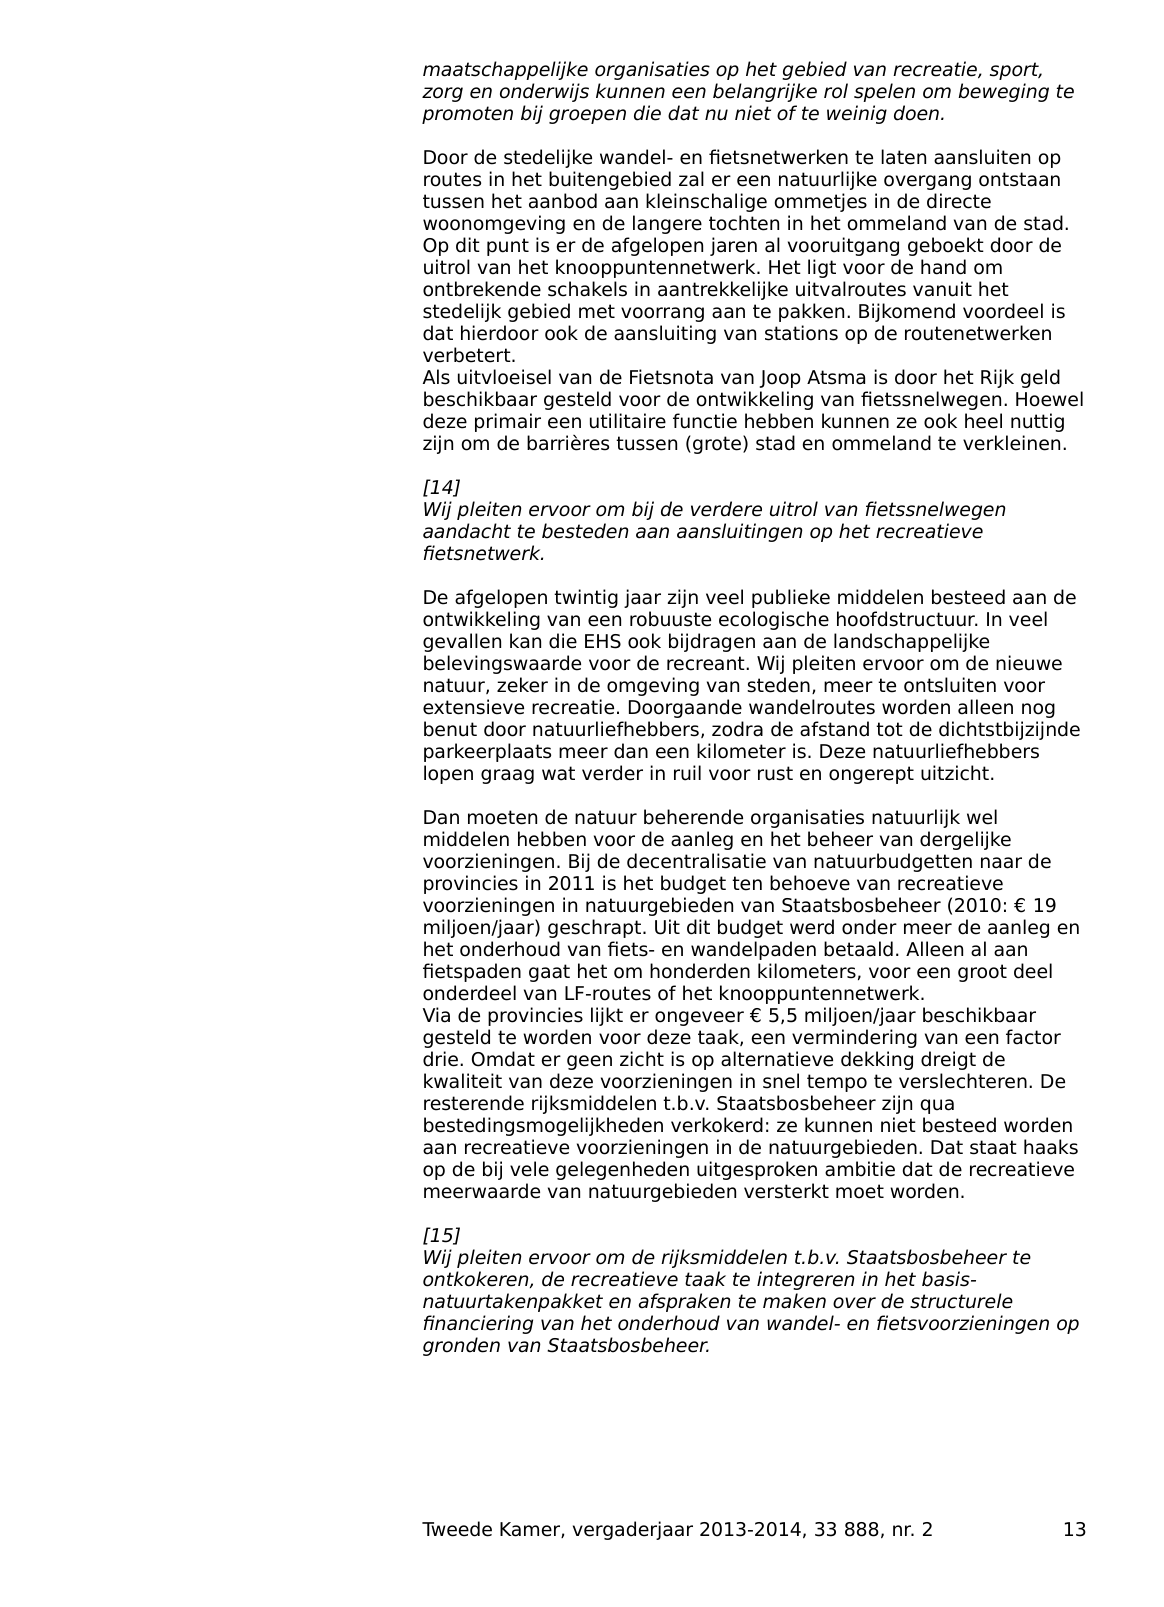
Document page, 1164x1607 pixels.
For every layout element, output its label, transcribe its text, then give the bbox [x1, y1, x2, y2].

text Wij pleiten ervoor om de rijksmiddelen t.b.v. Staatsbosbeheer te ontkokeren, de recreatieve taak te integreren in het basis-natuurtakenpakket en afspraken te maken over de structurele financiering van het onderhoud van wandel- en fietsvoorzieningen op gronden van Staatsbosbeheer. [422, 1247, 1087, 1357]
text [15] [422, 1225, 1087, 1247]
text De afgelopen twintig jaar zijn veel publieke middelen besteed aan de ontwikkeling van een robuuste ecologische hoofdstructuur. In veel gevallen kan die EHS ook bijdragen aan de landschappelijke belevingswaarde voor de recreant. Wij pleiten ervoor om de nieuwe natuur, zeker in de omgeving van steden, meer te ontsluiten voor extensieve recreatie. Doorgaande wandelroutes worden alleen nog benut door natuurliefhebbers, zodra de afstand tot de dichtstbijzijnde parkeerplaats meer dan een kilometer is. Deze natuurliefhebbers lopen graag wat verder in ruil voor rust en ongerept uitzicht. [422, 587, 1087, 785]
text Via de provincies lijkt er ongeveer € 5,5 miljoen/jaar beschikbaar gesteld te worden voor deze taak, een vermindering van een factor drie. Omdat er geen zicht is op alternatieve dekking dreigt de kwaliteit van deze voorzieningen in snel tempo te verslechteren. De resterende rijksmiddelen t.b.v. Staatsbosbeheer zijn qua bestedingsmogelijkheden verkokerd: ze kunnen niet besteed worden aan recreatieve voorzieningen in de natuurgebieden. Dat staat haaks op de bij vele gelegenheden uitgesproken ambitie dat de recreatieve meerwaarde van natuurgebieden versterkt moet worden. [422, 1005, 1087, 1203]
text Wij pleiten ervoor om bij de verdere uitrol van fietssnelwegen aandacht te besteden aan aansluitingen op het recreatieve fietsnetwerk. [422, 499, 1087, 565]
text maatschappelijke organisaties op het gebied van recreatie, sport, zorg en onderwijs kunnen een belangrijke rol spelen om beweging te promoten bij groepen die dat nu niet of te weinig doen. [422, 59, 1087, 125]
text [14] [422, 477, 1087, 499]
text Op dit punt is er de afgelopen jaren al vooruitgang geboekt door de uitrol van het knooppuntennetwerk. Het ligt voor de hand om ontbrekende schakels in aantrekkelijke uitvalroutes vanuit het stedelijk gebied met voorrang aan te pakken. Bijkomend voordeel is dat hierdoor ook de aansluiting van stations op de routenetwerken verbetert. [422, 235, 1087, 367]
text Dan moeten de natuur beherende organisaties natuurlijk wel middelen hebben voor de aanleg en het beheer van dergelijke voorzieningen. Bij de decentralisatie van natuurbudgetten naar de provincies in 2011 is het budget ten behoeve van recreatieve voorzieningen in natuurgebieden van Staatsbosbeheer (2010: € 19 miljoen/jaar) geschrapt. Uit dit budget werd onder meer de aanleg en het onderhoud van fiets- en wandelpaden betaald. Alleen al aan fietspaden gaat het om honderden kilometers, voor een groot deel onderdeel van LF-routes of het knooppuntennetwerk. [422, 807, 1087, 1005]
text Door de stedelijke wandel- en fietsnetwerken te laten aansluiten op routes in het buitengebied zal er een natuurlijke overgang ontstaan tussen het aanbod aan kleinschalige ommetjes in de directe woonomgeving en de langere tochten in het ommeland van de stad. [422, 147, 1087, 235]
text Als uitvloeisel van de Fietsnota van Joop Atsma is door het Rijk geld beschikbaar gesteld voor de ontwikkeling van fietssnelwegen. Hoewel deze primair een utilitaire functie hebben kunnen ze ook heel nuttig zijn om de barrières tussen (grote) stad en ommeland te verkleinen. [422, 367, 1087, 455]
